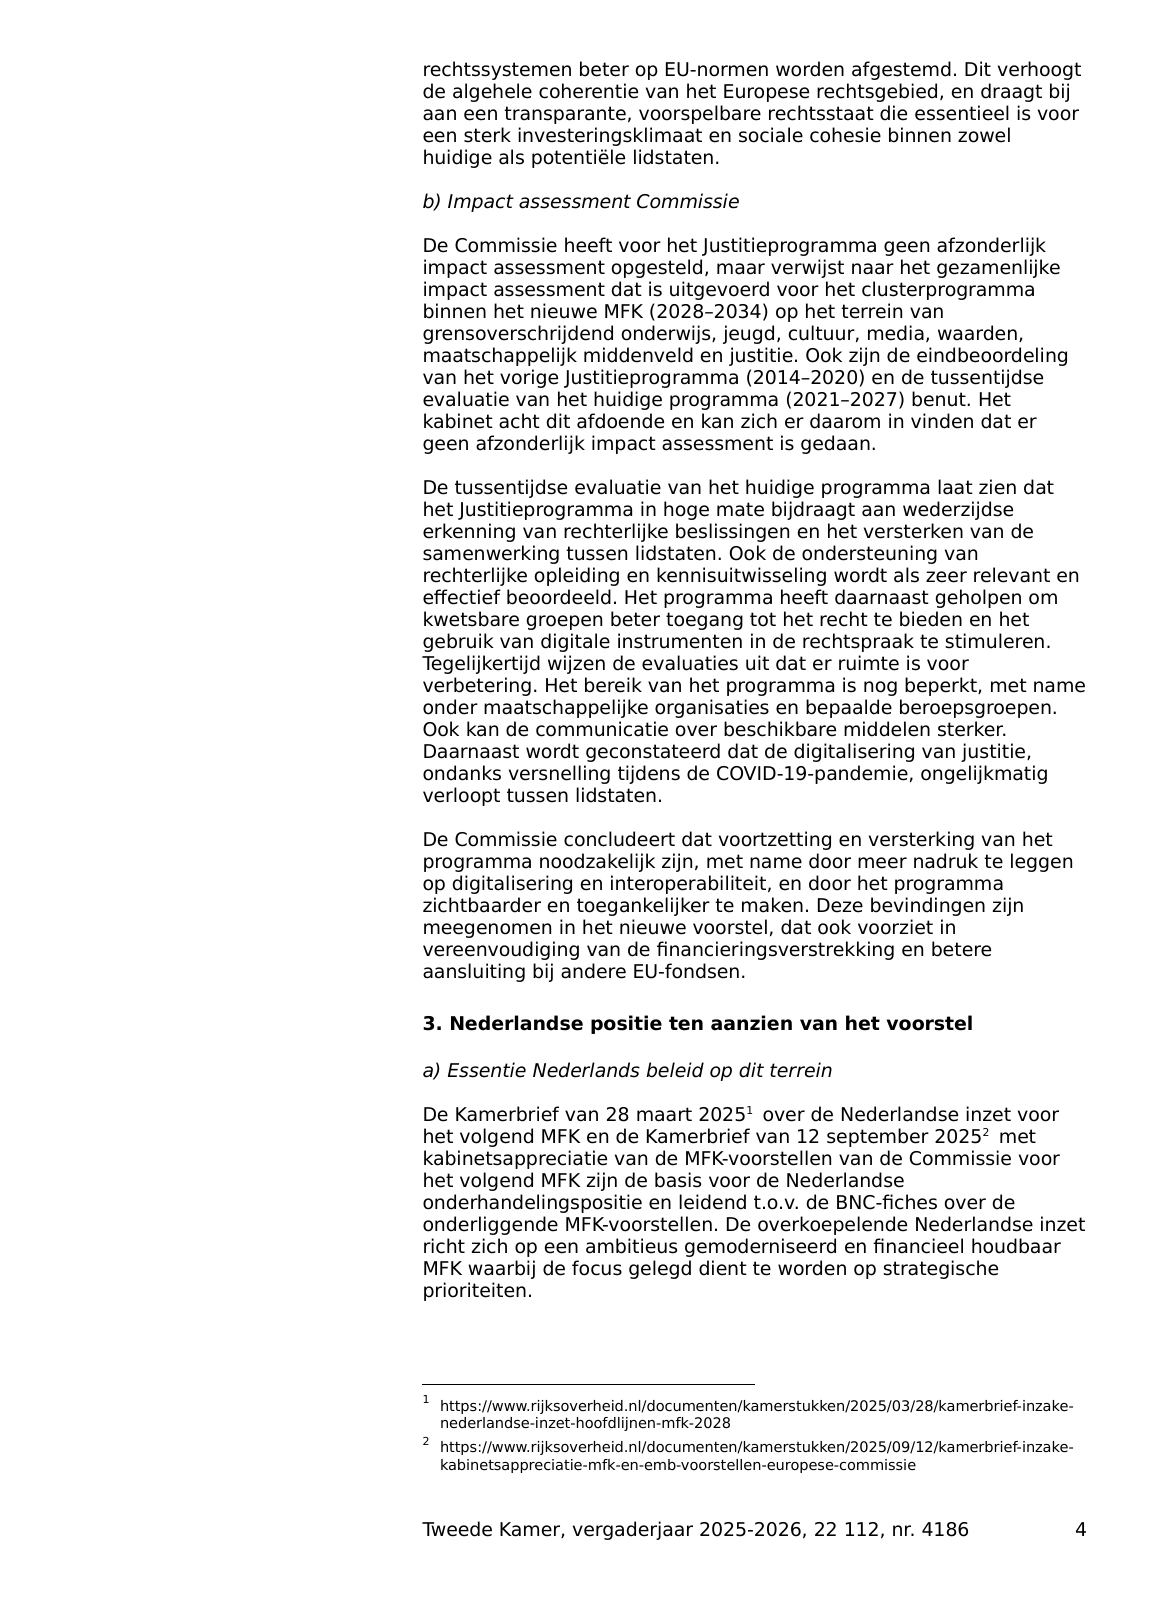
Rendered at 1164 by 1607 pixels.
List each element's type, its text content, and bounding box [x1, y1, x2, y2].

subtitle 3. Nederlandse positie ten aanzien van het voorstel [422, 1013, 1087, 1035]
text https://www.rijksoverheid.nl/documenten/kamerstukken/2025/03/28/kamerbrief-inzake-nederlandse-inzet-hoofdlijnen-mfk-2028 [422, 1393, 1087, 1432]
subtitle a) Essentie Nederlands beleid op dit terrein [422, 1060, 1087, 1082]
text rechtssystemen beter op EU-normen worden afgestemd. Dit verhoogt de algehele coherentie van het Europese rechtsgebied, en draagt bij aan een transparante, voorspelbare rechtsstaat die essentieel is voor een sterk investeringsklimaat en sociale cohesie binnen zowel huidige als potentiële lidstaten. [422, 59, 1087, 169]
text https://www.rijksoverheid.nl/documenten/kamerstukken/2025/09/12/kamerbrief-inzake-kabinetsappreciatie-mfk-en-emb-voorstellen-europese-commissie [422, 1435, 1087, 1474]
text De Kamerbrief van 28 maart 2025 over de Nederlandse inzet voor het volgend MFK en de Kamerbrief van 12 september 2025 met kabinetsappreciatie van de MFK-voorstellen van de Commissie voor het volgend MFK zijn de basis voor de Nederlandse onderhandelingspositie en leidend t.o.v. de BNC-fiches over de onderliggende MFK-voorstellen. De overkoepelende Nederlandse inzet richt zich op een ambitieus gemoderniseerd en financieel houdbaar MFK waarbij de focus gelegd dient te worden op strategische prioriteiten. [422, 1104, 1087, 1302]
text De Commissie heeft voor het Justitieprogramma geen afzonderlijk impact assessment opgesteld, maar verwijst naar het gezamenlijke impact assessment dat is uitgevoerd voor het clusterprogramma binnen het nieuwe MFK (2028–2034) op het terrein van grensoverschrijdend onderwijs, jeugd, cultuur, media, waarden, maatschappelijk middenveld en justitie. Ook zijn de eindbeoordeling van het vorige Justitieprogramma (2014–2020) en de tussentijdse evaluatie van het huidige programma (2021–2027) benut. Het kabinet acht dit afdoende en kan zich er daarom in vinden dat er geen afzonderlijk impact assessment is gedaan. [422, 235, 1087, 455]
text De Commissie concludeert dat voortzetting en versterking van het programma noodzakelijk zijn, met name door meer nadruk te leggen op digitalisering en interoperabiliteit, en door het programma zichtbaarder en toegankelijker te maken. Deze bevindingen zijn meegenomen in het nieuwe voorstel, dat ook voorziet in vereenvoudiging van de financieringsverstrekking en betere aansluiting bij andere EU-fondsen. [422, 829, 1087, 983]
subtitle b) Impact assessment Commissie [422, 191, 1087, 213]
text De tussentijdse evaluatie van het huidige programma laat zien dat het Justitieprogramma in hoge mate bijdraagt aan wederzijdse erkenning van rechterlijke beslissingen en het versterken van de samenwerking tussen lidstaten. Ook de ondersteuning van rechterlijke opleiding en kennisuitwisseling wordt als zeer relevant en effectief beoordeeld. Het programma heeft daarnaast geholpen om kwetsbare groepen beter toegang tot het recht te bieden en het gebruik van digitale instrumenten in de rechtspraak te stimuleren. Tegelijkertijd wijzen de evaluaties uit dat er ruimte is voor verbetering. Het bereik van het programma is nog beperkt, met name onder maatschappelijke organisaties en bepaalde beroepsgroepen. Ook kan de communicatie over beschikbare middelen sterker. Daarnaast wordt geconstateerd dat de digitalisering van justitie, ondanks versnelling tijdens de COVID-19-pandemie, ongelijkmatig verloopt tussen lidstaten. [422, 477, 1087, 807]
